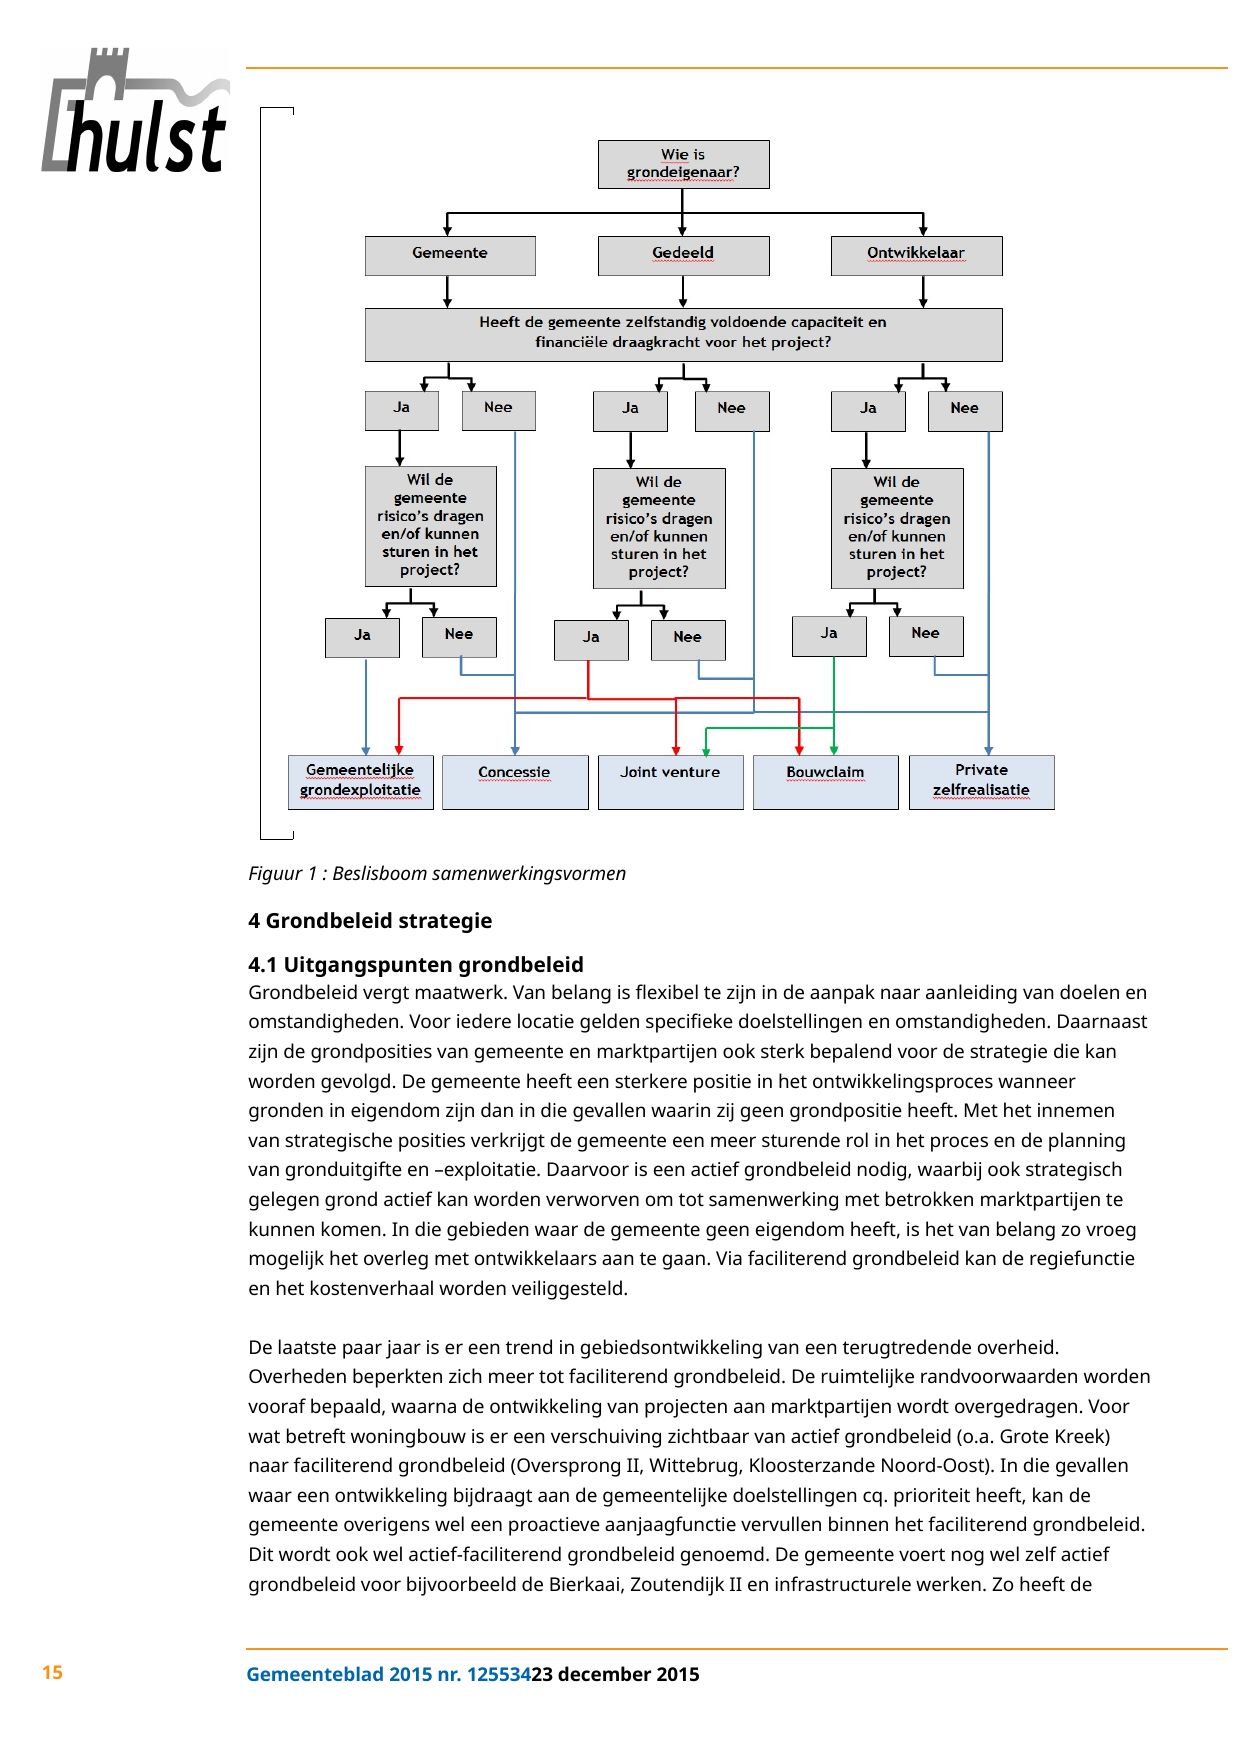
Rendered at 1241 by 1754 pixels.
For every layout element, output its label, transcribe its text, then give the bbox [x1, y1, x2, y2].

picture [268, 115, 1155, 831]
text 4 Grondbeleid strategie [248, 906, 1152, 934]
text De laatste paar jaar is er een trend in gebiedsontwikkeling van een terugtredende overheid. Overheden beperkten zich meer tot faciliterend grondbeleid. De ruimtelijke randvoorwaarden worden vooraf bepaald, waarna de ontwikkeling van projecten aan marktpartijen wordt overgedragen. Voor wat betreft woningbouw is er een verschuiving zichtbaar van actief grondbeleid (o.a. Grote Kreek) naar faciliterend grondbeleid (Oversprong II, Wittebrug, Kloosterzande Noord-Oost). In die gevallen waar een ontwikkeling bijdraagt aan de gemeentelijke doelstellingen cq. prioriteit heeft, kan de gemeente overigens wel een proactieve aanjaagfunctie vervullen binnen het faciliterend grondbeleid. Dit wordt ook wel actief-faciliterend grondbeleid genoemd. De gemeente voert nog wel zelf actief grondbeleid voor bijvoorbeeld de Bierkaai, Zoutendijk II en infrastructurele werken. Zo heeft de [248, 1334, 1152, 1596]
text Figuur 1 : Beslisboom samenwerkingsvormen [248, 861, 1152, 886]
text Grondbeleid vergt maatwerk. Van belang is flexibel te zijn in de aanpak naar aanleiding van doelen en omstandigheden. Voor iedere locatie gelden specifieke doelstellingen en omstandigheden. Daarnaast zijn de grondposities van gemeente en marktpartijen ook sterk bepalend voor de strategie die kan worden gevolgd. De gemeente heeft een sterkere positie in het ontwikkelingsproces wanneer gronden in eigendom zijn dan in die gevallen waarin zij geen grondpositie heeft. Met het innemen van strategische posities verkrijgt de gemeente een meer sturende rol in het proces en de planning van gronduitgifte en –exploitatie. Daarvoor is een actief grondbeleid nodig, waarbij ook strategisch gelegen grond actief kan worden verworven om tot samenwerking met betrokken marktpartijen te kunnen komen. In die gebieden waar de gemeente geen eigendom heeft, is het van belang zo vroeg mogelijk het overleg met ontwikkelaars aan te gaan. Via faciliterend grondbeleid kan de regiefunctie en het kostenverhaal worden veiliggesteld. [248, 979, 1152, 1301]
text 4.1 Uitgangspunten grondbeleid [248, 951, 1152, 979]
picture [41, 47, 231, 172]
